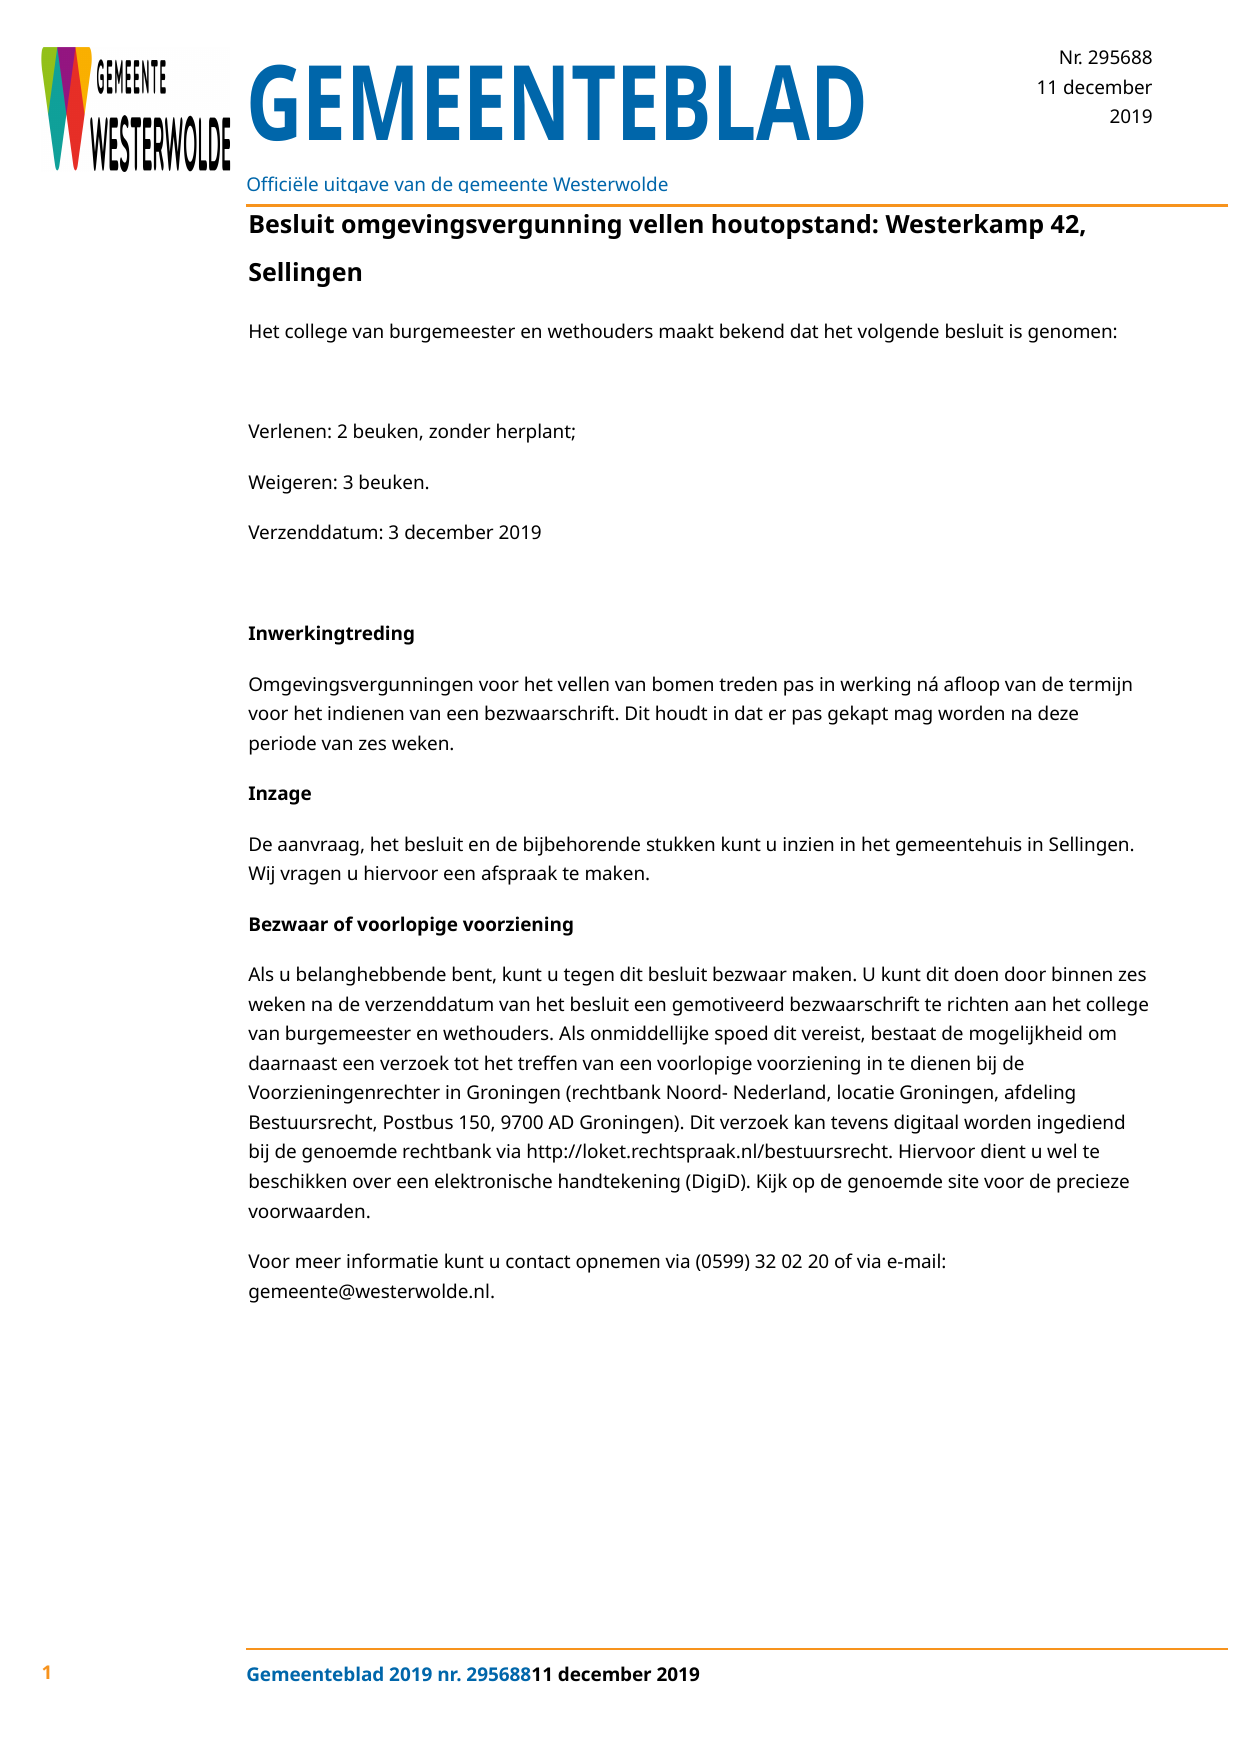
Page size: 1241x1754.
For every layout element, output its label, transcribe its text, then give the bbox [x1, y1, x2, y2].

text Omgevingsvergunningen voor het vellen van bomen treden pas in werking ná afloop van de termijn voor het indienen van een bezwaarschrift. Dit houdt in dat er pas gekapt mag worden na deze periode van zes weken. [248, 671, 1152, 756]
text Inwerkingtreding [248, 620, 1152, 646]
text Verzenddatum: 3 december 2019 [248, 519, 1152, 545]
text Verlenen: 2 beuken, zonder herplant; [248, 419, 1152, 444]
text Bezwaar of voorlopige voorziening [248, 911, 1152, 937]
text Besluit omgevingsvergunning vellen houtopstand: Westerkamp 42, Sellingen [248, 207, 1152, 288]
text De aanvraag, het besluit en de bijbehorende stukken kunt u inzien in het gemeentehuis in Sellingen. Wij vragen u hiervoor een afspraak te maken. [248, 831, 1152, 886]
text Als u belanghebbende bent, kunt u tegen dit besluit bezwaar maken. U kunt dit doen door binnen zes weken na de verzenddatum van het besluit een gemotiveerd bezwaarschrift te richten aan het college van burgemeester en wethouders. Als onmiddellijke spoed dit vereist, bestaat de mogelijkheid om daarnaast een verzoek tot het treffen van een voorlopige voorziening in te dienen bij de Voorzieningenrechter in Groningen (rechtbank Noord- Nederland, locatie Groningen, afdeling Bestuursrecht, Postbus 150, 9700 AD Groningen). Dit verzoek kan tevens digitaal worden ingediend bij de genoemde rechtbank via http://loket.rechtspraak.nl/bestuursrecht. Hiervoor dient u wel te beschikken over een elektronische handtekening (DigiD). Kijk op de genoemde site voor de precieze voorwaarden. [248, 961, 1152, 1224]
text Het college van burgemeester en wethouders maakt bekend dat het volgende besluit is genomen: [248, 318, 1152, 344]
text Inzage [248, 780, 1152, 806]
text Weigeren: 3 beuken. [248, 469, 1152, 495]
text Voor meer informatie kunt u contact opnemen via (0599) 32 02 20 of via e-mail: gemeente@westerwolde.nl. [248, 1248, 1152, 1304]
picture [41, 47, 231, 172]
